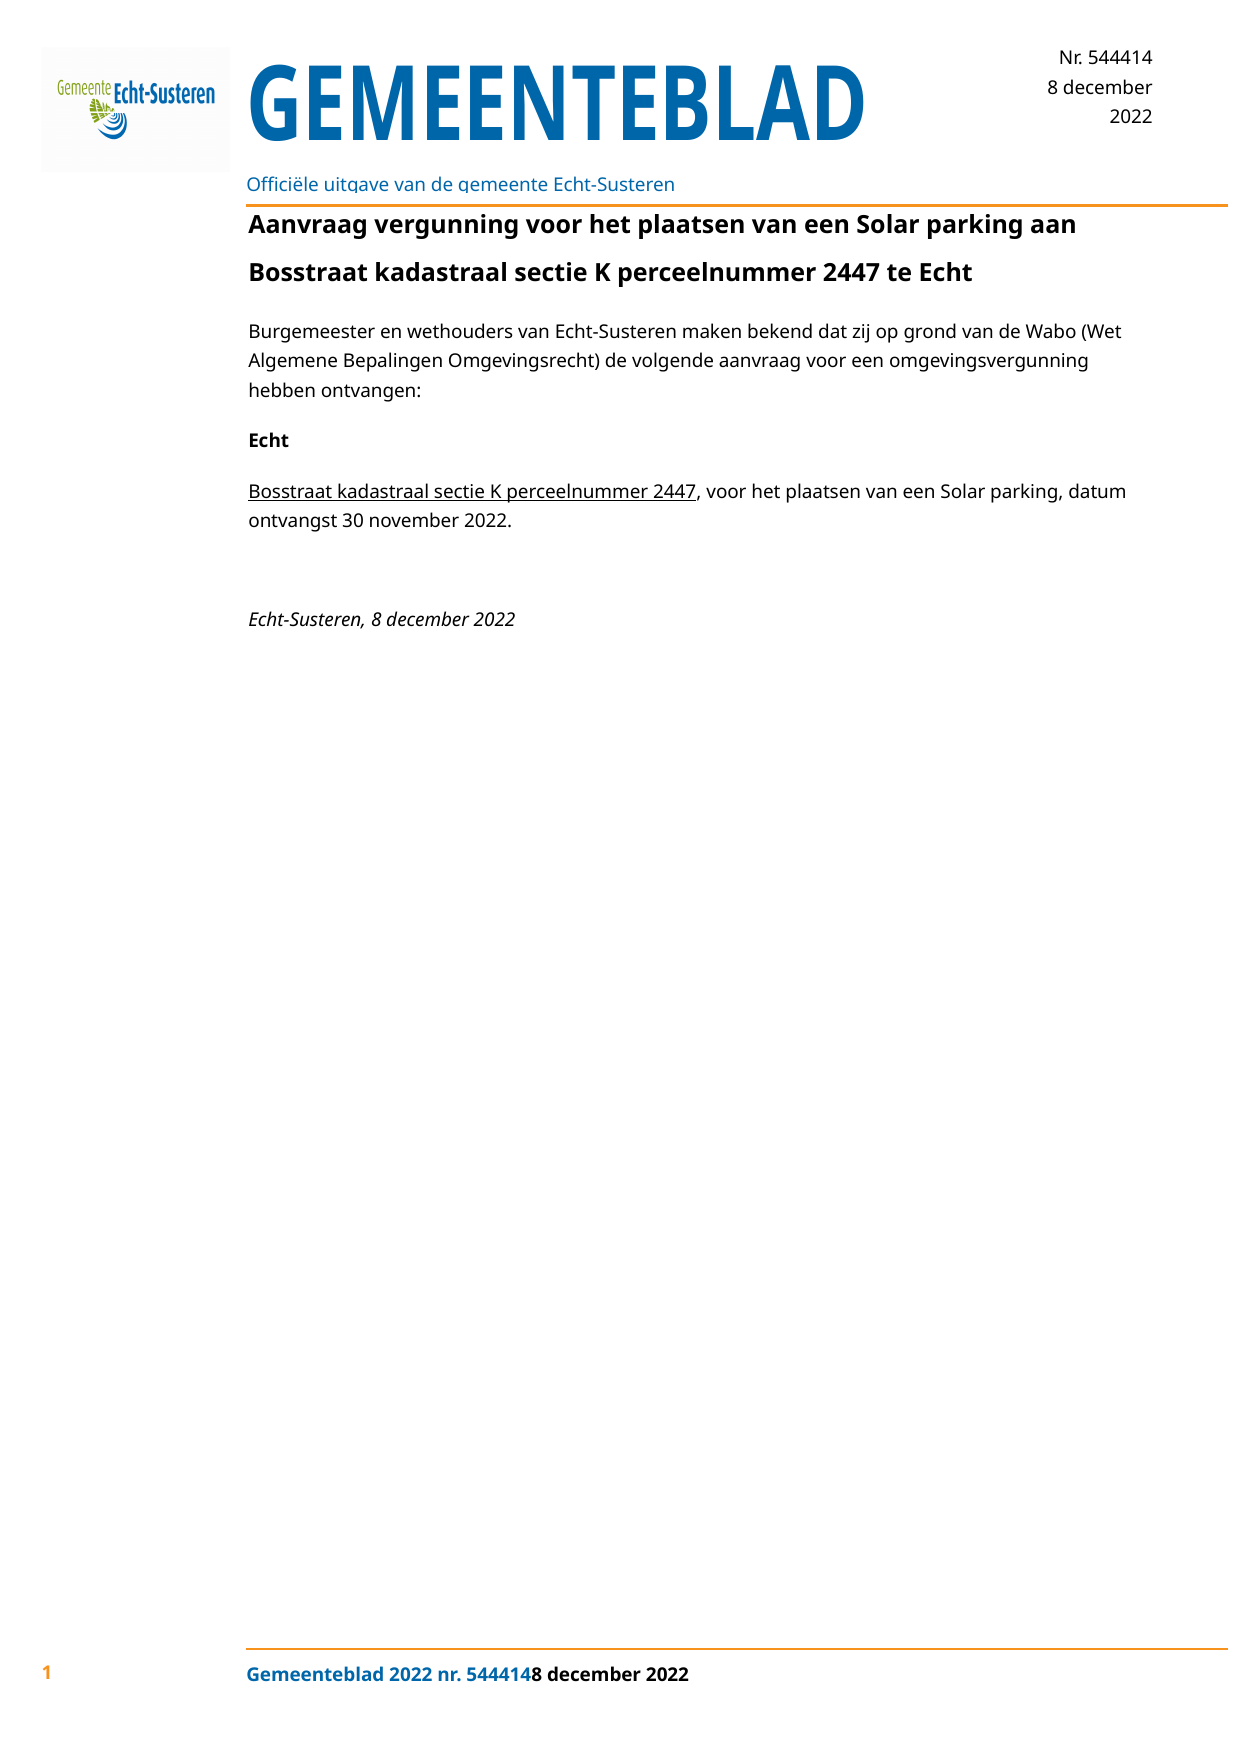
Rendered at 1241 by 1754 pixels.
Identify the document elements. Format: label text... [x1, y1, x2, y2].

text Echt-Susteren, 8 december 2022 [248, 606, 1152, 631]
picture [41, 47, 231, 172]
text Echt [248, 427, 1152, 453]
text Aanvraag vergunning voor het plaatsen van een Solar parking aan Bosstraat kadastraal sectie K perceelnummer 2447 te Echt [248, 207, 1152, 288]
text Bosstraat kadastraal sectie K perceelnummer 2447, voor het plaatsen van een Solar parking, datum ontvangst 30 november 2022. [248, 478, 1152, 533]
text Burgemeester en wethouders van Echt-Susteren maken bekend dat zij op grond van de Wabo (Wet Algemene Bepalingen Omgevingsrecht) de volgende aanvraag voor een omgevingsvergunning hebben ontvangen: [248, 318, 1152, 403]
